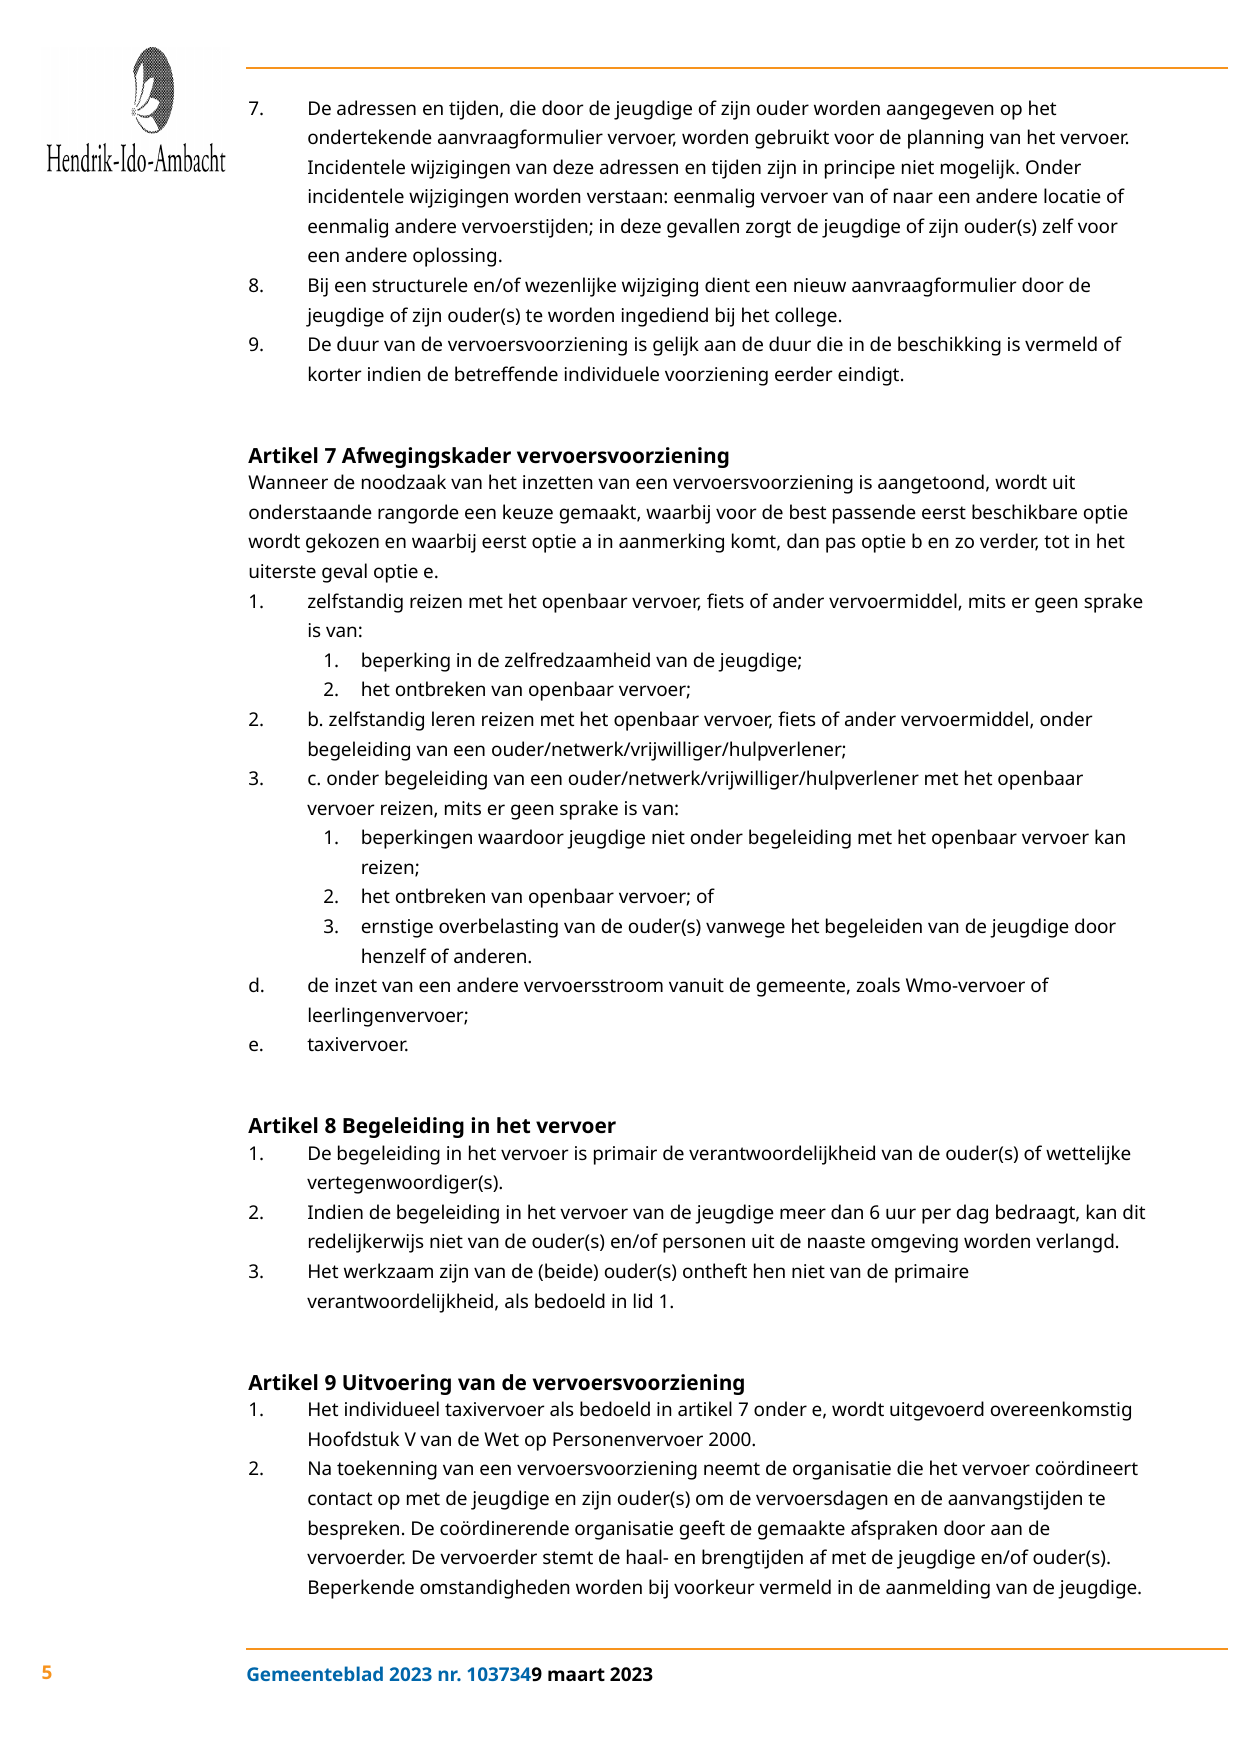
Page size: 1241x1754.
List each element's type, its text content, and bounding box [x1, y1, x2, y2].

list het ontbreken van openbaar vervoer; [323, 677, 1152, 702]
list taxivervoer. [248, 1032, 1152, 1057]
list c. onder begeleiding van een ouder/netwerk/vrijwilliger/hulpverlener met het openbaar vervoer reizen, mits er geen sprake is van: [248, 765, 1152, 821]
list Het individueel taxivervoer als bedoeld in artikel 7 onder e, wordt uitgevoerd overeenkomstig Hoofdstuk V van de Wet op Personenvervoer 2000. [248, 1396, 1152, 1452]
list Het werkzaam zijn van de (beide) ouder(s) ontheft hen niet van de primaire verantwoordelijkheid, als bedoeld in lid 1. [248, 1258, 1152, 1314]
text Artikel 8 Begeleiding in het vervoer [248, 1112, 1152, 1140]
list De duur van de vervoersvoorziening is gelijk aan de duur die in de beschikking is vermeld of korter indien de betreffende individuele voorziening eerder eindigt. [248, 331, 1152, 387]
list Na toekenning van een vervoersvoorziening neemt de organisatie die het vervoer coördineert contact op met de jeugdige en zijn ouder(s) om de vervoersdagen en de aanvangstijden te bespreken. De coördinerende organisatie geeft de gemaakte afspraken door aan de vervoerder. De vervoerder stemt de haal- en brengtijden af met de jeugdige en/of ouder(s). Beperkende omstandigheden worden bij voorkeur vermeld in de aanmelding van de jeugdige. [248, 1456, 1152, 1599]
list de inzet van een andere vervoersstroom vanuit de gemeente, zoals Wmo-vervoer of leerlingenvervoer; [248, 972, 1152, 1028]
text Wanneer de noodzaak van het inzetten van een vervoersvoorziening is aangetoond, wordt uit onderstaande rangorde een keuze gemaakt, waarbij voor de best passende eerst beschikbare optie wordt gekozen en waarbij eerst optie a in aanmerking komt, dan pas optie b en zo verder, tot in het uiterste geval optie e. [248, 469, 1152, 584]
list zelfstandig reizen met het openbaar vervoer, fiets of ander vervoermiddel, mits er geen sprake is van: [248, 588, 1152, 643]
list het ontbreken van openbaar vervoer; of [323, 884, 1152, 909]
list Bij een structurele en/of wezenlijke wijziging dient een nieuw aanvraagformulier door de jeugdige of zijn ouder(s) te worden ingediend bij het college. [248, 272, 1152, 328]
list Indien de begeleiding in het vervoer van de jeugdige meer dan 6 uur per dag bedraagt, kan dit redelijkerwijs niet van de ouder(s) en/of personen uit de naaste omgeving worden verlangd. [248, 1199, 1152, 1254]
text Artikel 9 Uitvoering van de vervoersvoorziening [248, 1368, 1152, 1396]
list beperkingen waardoor jeugdige niet onder begeleiding met het openbaar vervoer kan reizen; [323, 824, 1152, 880]
list ernstige overbelasting van de ouder(s) vanwege het begeleiden van de jeugdige door henzelf of anderen. [323, 913, 1152, 968]
list beperking in de zelfredzaamheid van de jeugdige; [323, 647, 1152, 673]
list b. zelfstandig leren reizen met het openbaar vervoer, fiets of ander vervoermiddel, onder begeleiding van een ouder/netwerk/vrijwilliger/hulpverlener; [248, 706, 1152, 761]
list De begeleiding in het vervoer is primair de verantwoordelijkheid van de ouder(s) of wettelijke vertegenwoordiger(s). [248, 1140, 1152, 1195]
picture [41, 47, 231, 172]
list De adressen en tijden, die door de jeugdige of zijn ouder worden aangegeven op het ondertekende aanvraagformulier vervoer, worden gebruikt voor de planning van het vervoer. Incidentele wijzigingen van deze adressen en tijden zijn in principe niet mogelijk. Onder incidentele wijzigingen worden verstaan: eenmalig vervoer van of naar een andere locatie of eenmalig andere vervoerstijden; in deze gevallen zorgt de jeugdige of zijn ouder(s) zelf voor een andere oplossing. [248, 95, 1152, 268]
text Artikel 7 Afwegingskader vervoersvoorziening [248, 441, 1152, 469]
